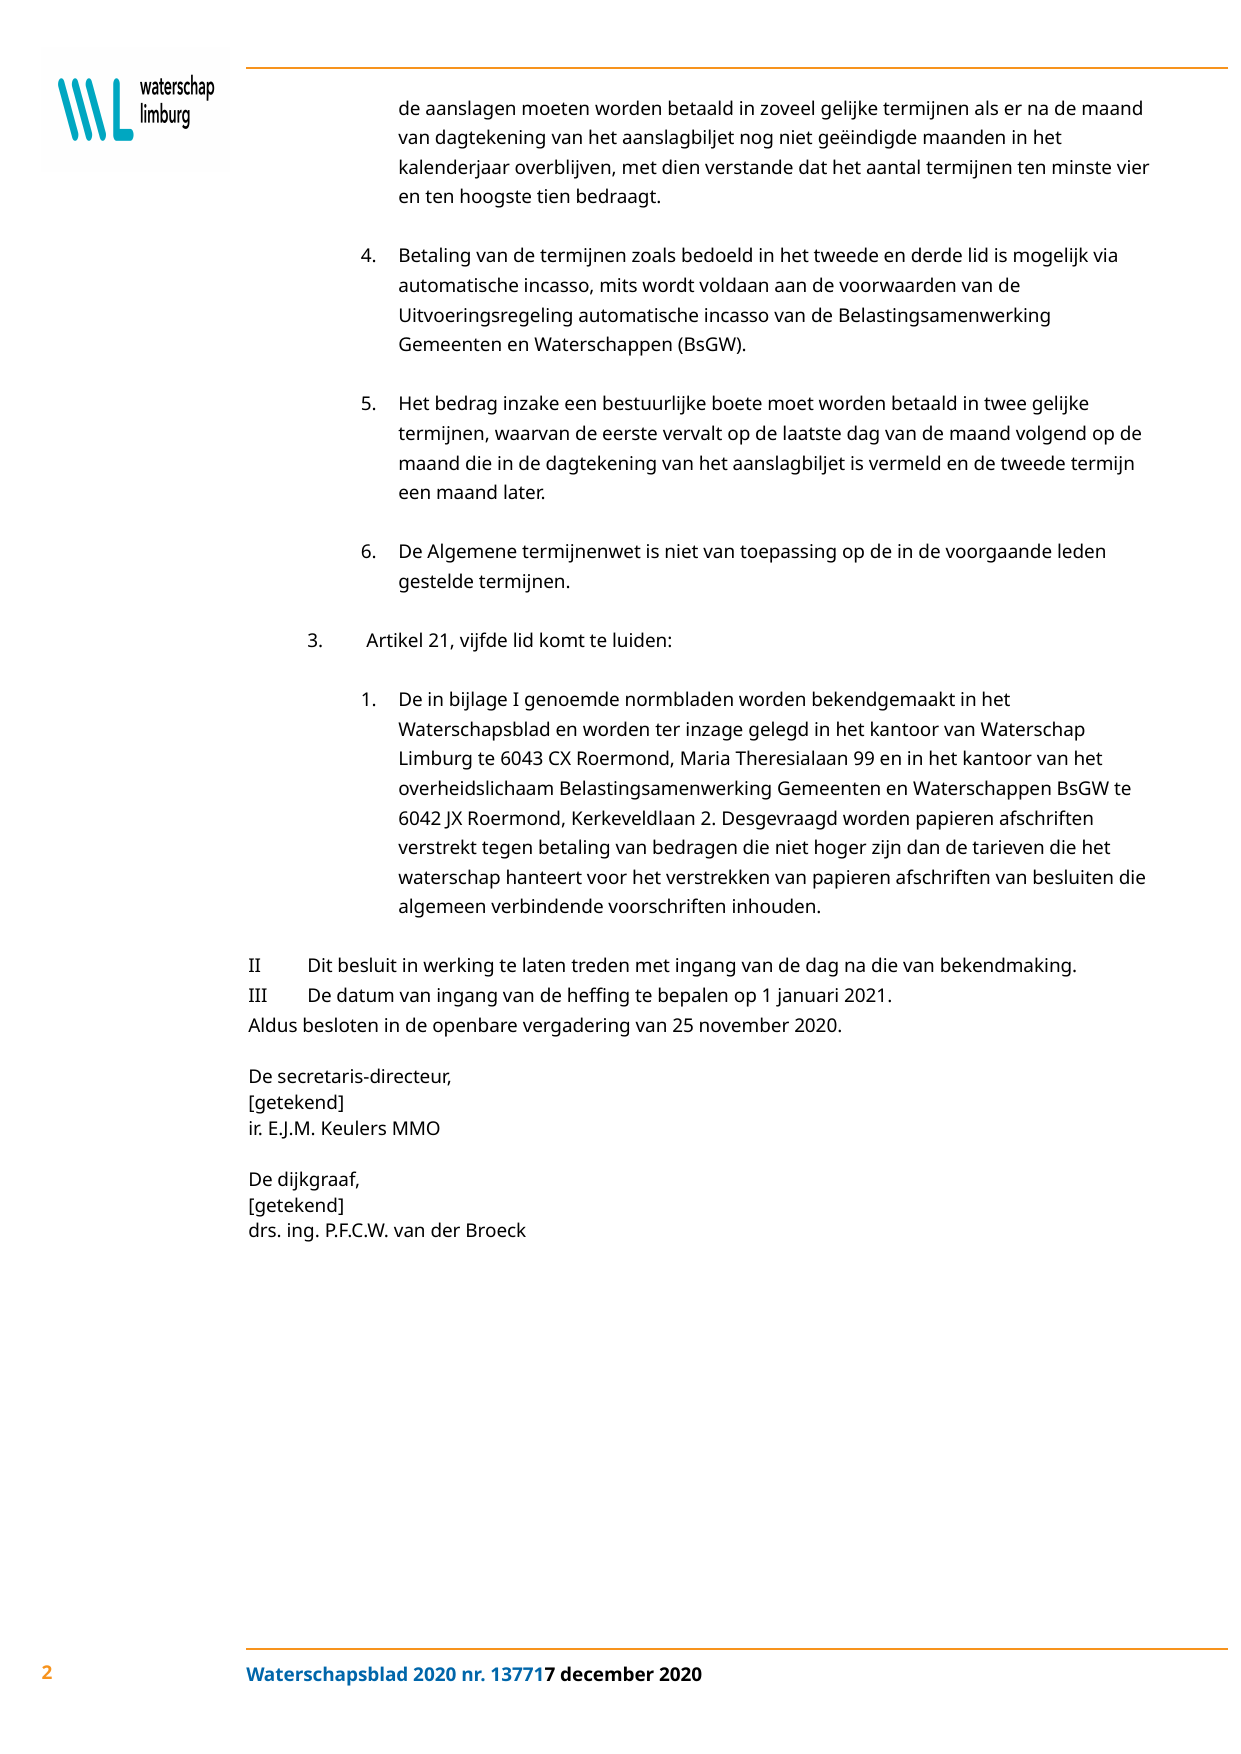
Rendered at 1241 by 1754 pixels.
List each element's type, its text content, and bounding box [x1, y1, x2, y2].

list de aanslagen moeten worden betaald in zoveel gelijke termijnen als er na de maand van dagtekening van het aanslagbiljet nog niet geëindigde maanden in het kalenderjaar overblijven, met dien verstande dat het aantal termijnen ten minste vier en ten hoogste tien bedraagt. [361, 95, 1152, 209]
text drs. ing. P.F.C.W. van der Broeck [248, 1218, 1152, 1243]
list Artikel 21, vijfde lid komt te luiden: [307, 627, 1152, 653]
list Betaling van de termijnen zoals bedoeld in het tweede en derde lid is mogelijk via automatische incasso, mits wordt voldaan aan de voorwaarden van de Uitvoeringsregeling automatische incasso van de Belastingsamenwerking Gemeenten en Waterschappen (BsGW). [361, 243, 1152, 357]
list De Algemene termijnenwet is niet van toepassing op de in de voorgaande leden gestelde termijnen. [361, 538, 1152, 594]
text De dijkgraaf, [248, 1166, 1152, 1192]
list De in bijlage I genoemde normbladen worden bekendgemaakt in het Waterschapsblad en worden ter inzage gelegd in het kantoor van Waterschap Limburg te 6043 CX Roermond, Maria Theresialaan 99 en in het kantoor van het overheidslichaam Belastingsamenwerking Gemeenten en Waterschappen BsGW te 6042 JX Roermond, Kerkeveldlaan 2. Desgevraagd worden papieren afschriften verstrekt tegen betaling van bedragen die niet hoger zijn dan de tarieven die het waterschap hanteert voor het verstrekken van papieren afschriften van besluiten die algemeen verbindende voorschriften inhouden. [361, 686, 1152, 919]
picture [41, 47, 231, 172]
list Het bedrag inzake een bestuurlijke boete moet worden betaald in twee gelijke termijnen, waarvan de eerste vervalt op de laatste dag van de maand volgend op de maand die in de dagtekening van het aanslagbiljet is vermeld en de tweede termijn een maand later. [361, 391, 1152, 505]
text Aldus besloten in de openbare vergadering van 25 november 2020. [248, 1012, 1152, 1038]
list De datum van ingang van de heffing te bepalen op 1 januari 2021. [248, 982, 1152, 1008]
text De secretaris-directeur, [248, 1063, 1152, 1089]
text ir. E.J.M. Keulers MMO [248, 1115, 1152, 1141]
text [getekend] [248, 1192, 1152, 1218]
text [getekend] [248, 1089, 1152, 1115]
list Dit besluit in werking te laten treden met ingang van de dag na die van bekendmaking. [248, 953, 1152, 978]
